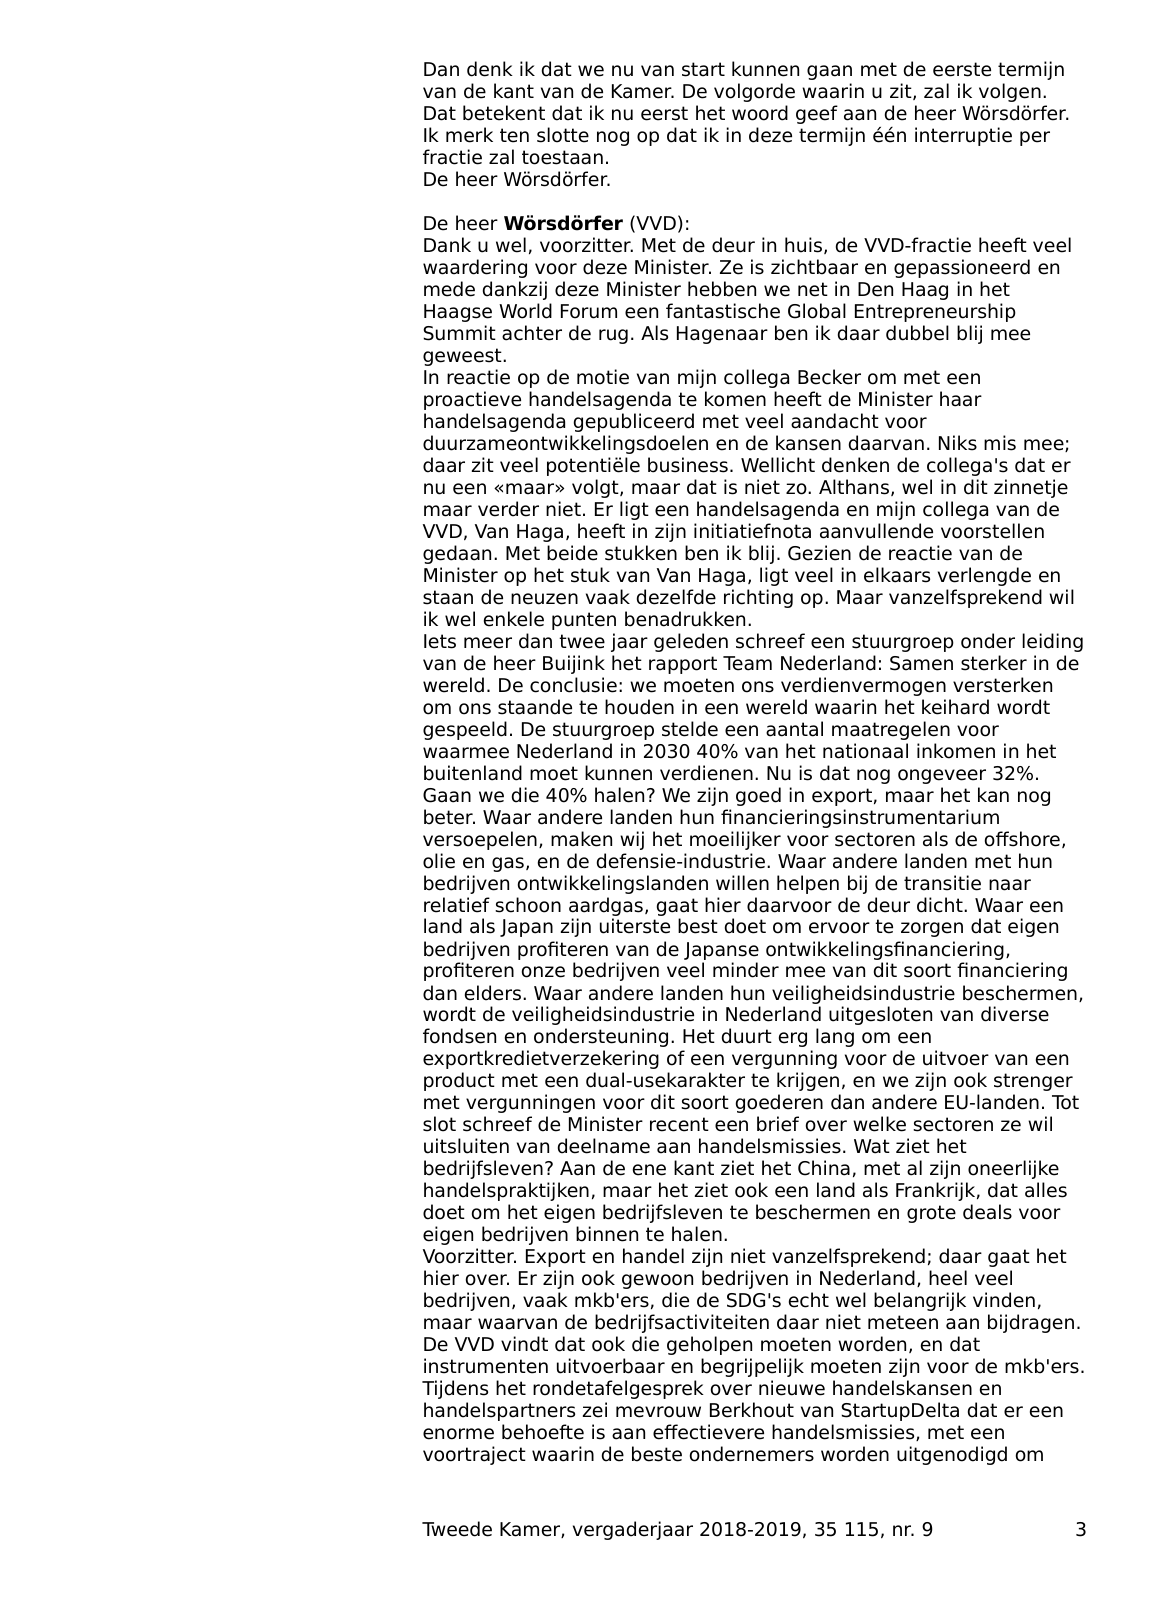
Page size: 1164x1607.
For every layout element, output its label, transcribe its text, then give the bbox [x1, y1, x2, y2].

text De heer Wörsdörfer. [422, 169, 1087, 191]
text Dank u wel, voorzitter. Met de deur in huis, de VVD-fractie heeft veel waardering voor deze Minister. Ze is zichtbaar en gepassioneerd en mede dankzij deze Minister hebben we net in Den Haag in het Haagse World Forum een fantastische Global Entrepreneurship Summit achter de rug. Als Hagenaar ben ik daar dubbel blij mee geweest. [422, 235, 1087, 367]
text Dan denk ik dat we nu van start kunnen gaan met de eerste termijn van de kant van de Kamer. De volgorde waarin u zit, zal ik volgen. Dat betekent dat ik nu eerst het woord geef aan de heer Wörsdörfer. Ik merk ten slotte nog op dat ik in deze termijn één interruptie per fractie zal toestaan. [422, 59, 1087, 169]
text Iets meer dan twee jaar geleden schreef een stuurgroep onder leiding van de heer Buijink het rapport Team Nederland: Samen sterker in de wereld. De conclusie: we moeten ons verdienvermogen versterken om ons staande te houden in een wereld waarin het keihard wordt gespeeld. De stuurgroep stelde een aantal maatregelen voor waarmee Nederland in 2030 40% van het nationaal inkomen in het buitenland moet kunnen verdienen. Nu is dat nog ongeveer 32%. Gaan we die 40% halen? We zijn goed in export, maar het kan nog beter. Waar andere landen hun financieringsinstrumentarium versoepelen, maken wij het moeilijker voor sectoren als de offshore, olie en gas, en de defensie-industrie. Waar andere landen met hun bedrijven ontwikkelingslanden willen helpen bij de transitie naar relatief schoon aardgas, gaat hier daarvoor de deur dicht. Waar een land als Japan zijn uiterste best doet om ervoor te zorgen dat eigen bedrijven profiteren van de Japanse ontwikkelingsfinanciering, profiteren onze bedrijven veel minder mee van dit soort financiering dan elders. Waar andere landen hun veiligheidsindustrie beschermen, wordt de veiligheidsindustrie in Nederland uitgesloten van diverse fondsen en ondersteuning. Het duurt erg lang om een exportkredietverzekering of een vergunning voor de uitvoer van een product met een dual-usekarakter te krijgen, en we zijn ook strenger met vergunningen voor dit soort goederen dan andere EU-landen. Tot slot schreef de Minister recent een brief over welke sectoren ze wil uitsluiten van deelname aan handelsmissies. Wat ziet het bedrijfsleven? Aan de ene kant ziet het China, met al zijn oneerlijke handelspraktijken, maar het ziet ook een land als Frankrijk, dat alles doet om het eigen bedrijfsleven te beschermen en grote deals voor eigen bedrijven binnen te halen. [422, 631, 1087, 1246]
text Tijdens het rondetafelgesprek over nieuwe handelskansen en handelspartners zei mevrouw Berkhout van StartupDelta dat er een enorme behoefte is aan effectievere handelsmissies, met een voortraject waarin de beste ondernemers worden uitgenodigd om [422, 1378, 1087, 1466]
text De heer Wörsdörfer (VVD): [422, 213, 1087, 235]
text Voorzitter. Export en handel zijn niet vanzelfsprekend; daar gaat het hier over. Er zijn ook gewoon bedrijven in Nederland, heel veel bedrijven, vaak mkb'ers, die de SDG's echt wel belangrijk vinden, maar waarvan de bedrijfsactiviteiten daar niet meteen aan bijdragen. De VVD vindt dat ook die geholpen moeten worden, en dat instrumenten uitvoerbaar en begrijpelijk moeten zijn voor de mkb'ers. [422, 1246, 1087, 1378]
text In reactie op de motie van mijn collega Becker om met een proactieve handelsagenda te komen heeft de Minister haar handelsagenda gepubliceerd met veel aandacht voor duurzameontwikkelingsdoelen en de kansen daarvan. Niks mis mee; daar zit veel potentiële business. Wellicht denken de collega's dat er nu een «maar» volgt, maar dat is niet zo. Althans, wel in dit zinnetje maar verder niet. Er ligt een handelsagenda en mijn collega van de VVD, Van Haga, heeft in zijn initiatiefnota aanvullende voorstellen gedaan. Met beide stukken ben ik blij. Gezien de reactie van de Minister op het stuk van Van Haga, ligt veel in elkaars verlengde en staan de neuzen vaak dezelfde richting op. Maar vanzelfsprekend wil ik wel enkele punten benadrukken. [422, 367, 1087, 631]
